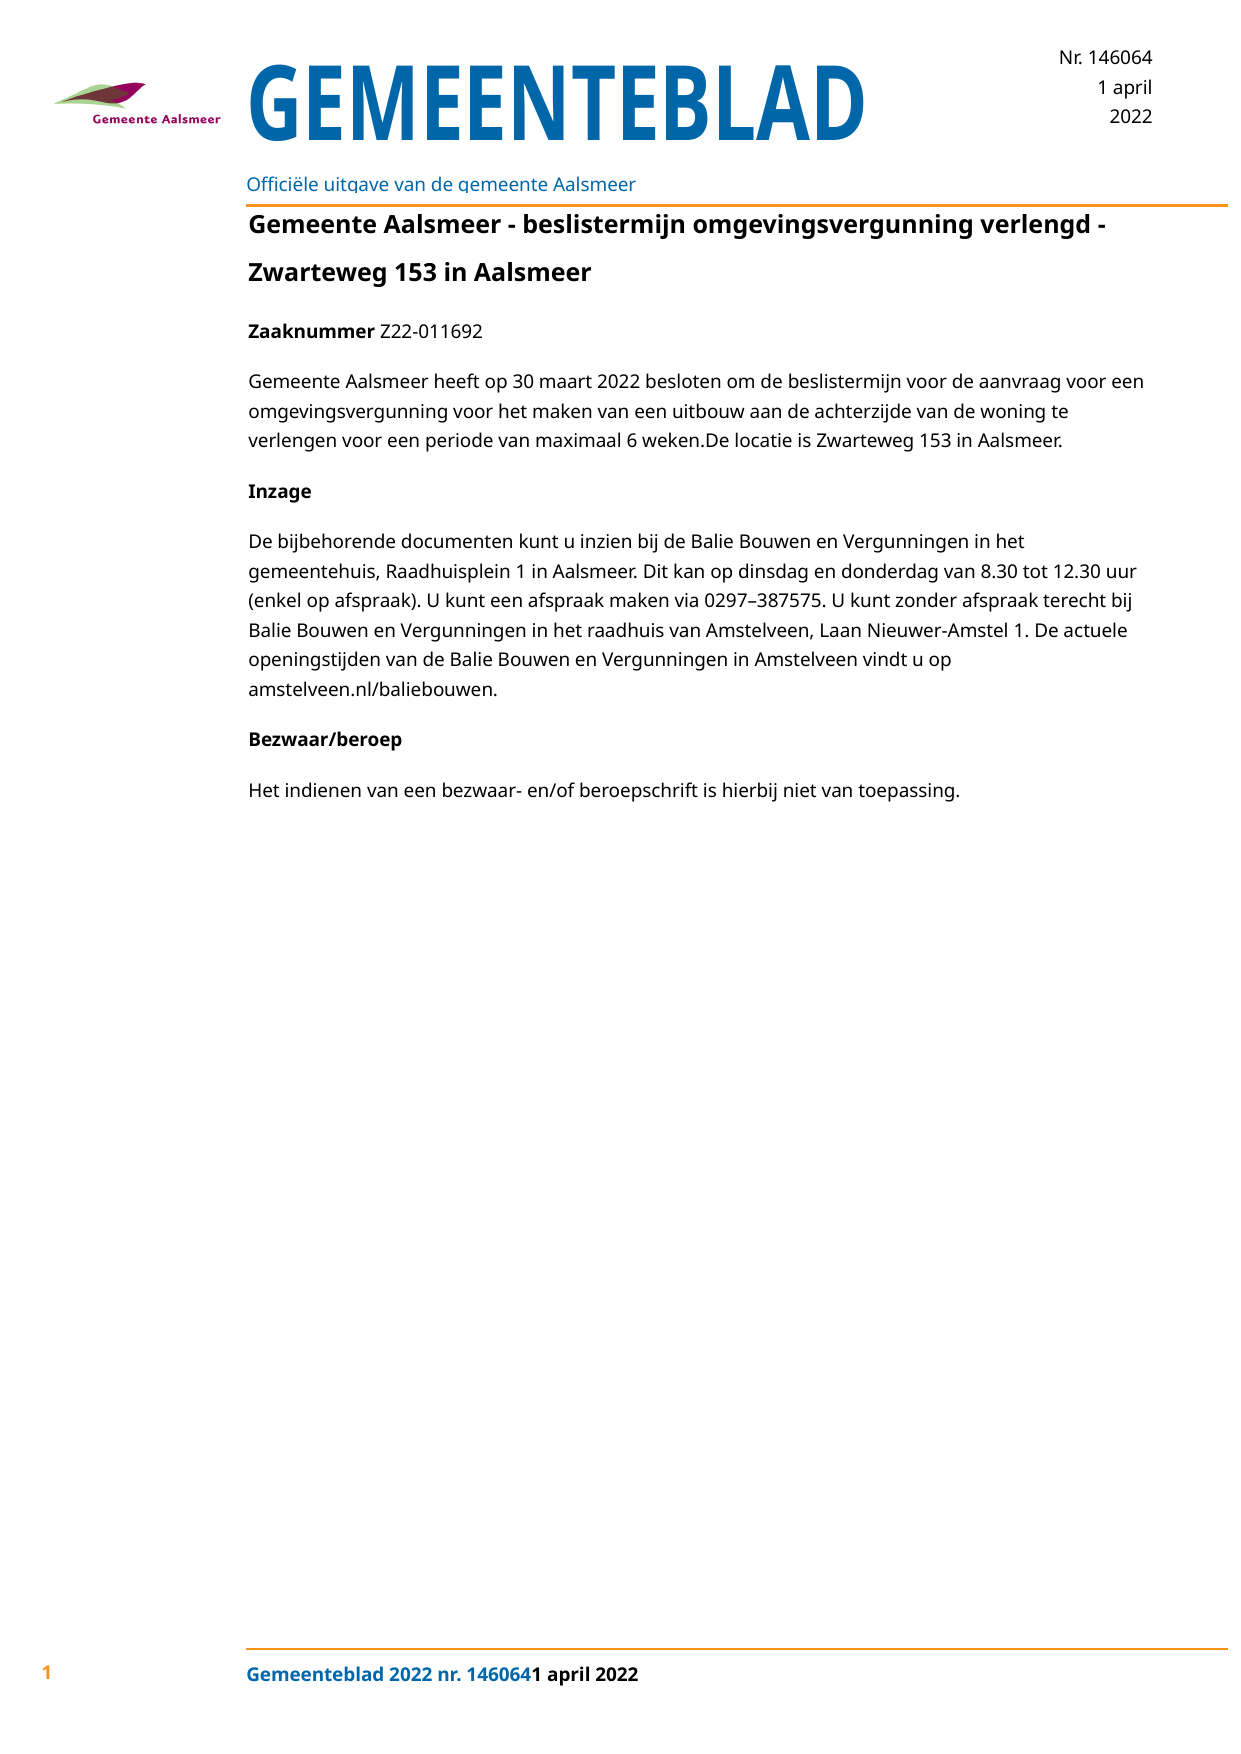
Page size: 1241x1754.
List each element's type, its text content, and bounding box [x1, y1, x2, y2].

text Gemeente Aalsmeer heeft op 30 maart 2022 besloten om de beslistermijn voor de aanvraag voor een omgevingsvergunning voor het maken van een uitbouw aan de achterzijde van de woning te verlengen voor een periode van maximaal 6 weken.De locatie is Zwarteweg 153 in Aalsmeer. [248, 368, 1152, 453]
text Gemeente Aalsmeer - beslistermijn omgevingsvergunning verlengd - Zwarteweg 153 in Aalsmeer [248, 207, 1152, 288]
text Het indienen van een bezwaar- en/of beroepschrift is hierbij niet van toepassing. [248, 777, 1152, 803]
text Inzage [248, 478, 1152, 504]
text Bezwaar/beroep [248, 727, 1152, 752]
text De bijbehorende documenten kunt u inzien bij de Balie Bouwen en Vergunningen in het gemeentehuis, Raadhuisplein 1 in Aalsmeer. Dit kan op dinsdag en donderdag van 8.30 tot 12.30 uur (enkel op afspraak). U kunt een afspraak maken via 0297–387575. U kunt zonder afspraak terecht bij Balie Bouwen en Vergunningen in het raadhuis van Amstelveen, Laan Nieuwer-Amstel 1. De actuele openingstijden van de Balie Bouwen en Vergunningen in Amstelveen vindt u op amstelveen.nl/baliebouwen. [248, 528, 1152, 702]
picture [41, 47, 231, 172]
text Zaaknummer Z22-011692 [248, 318, 1152, 344]
